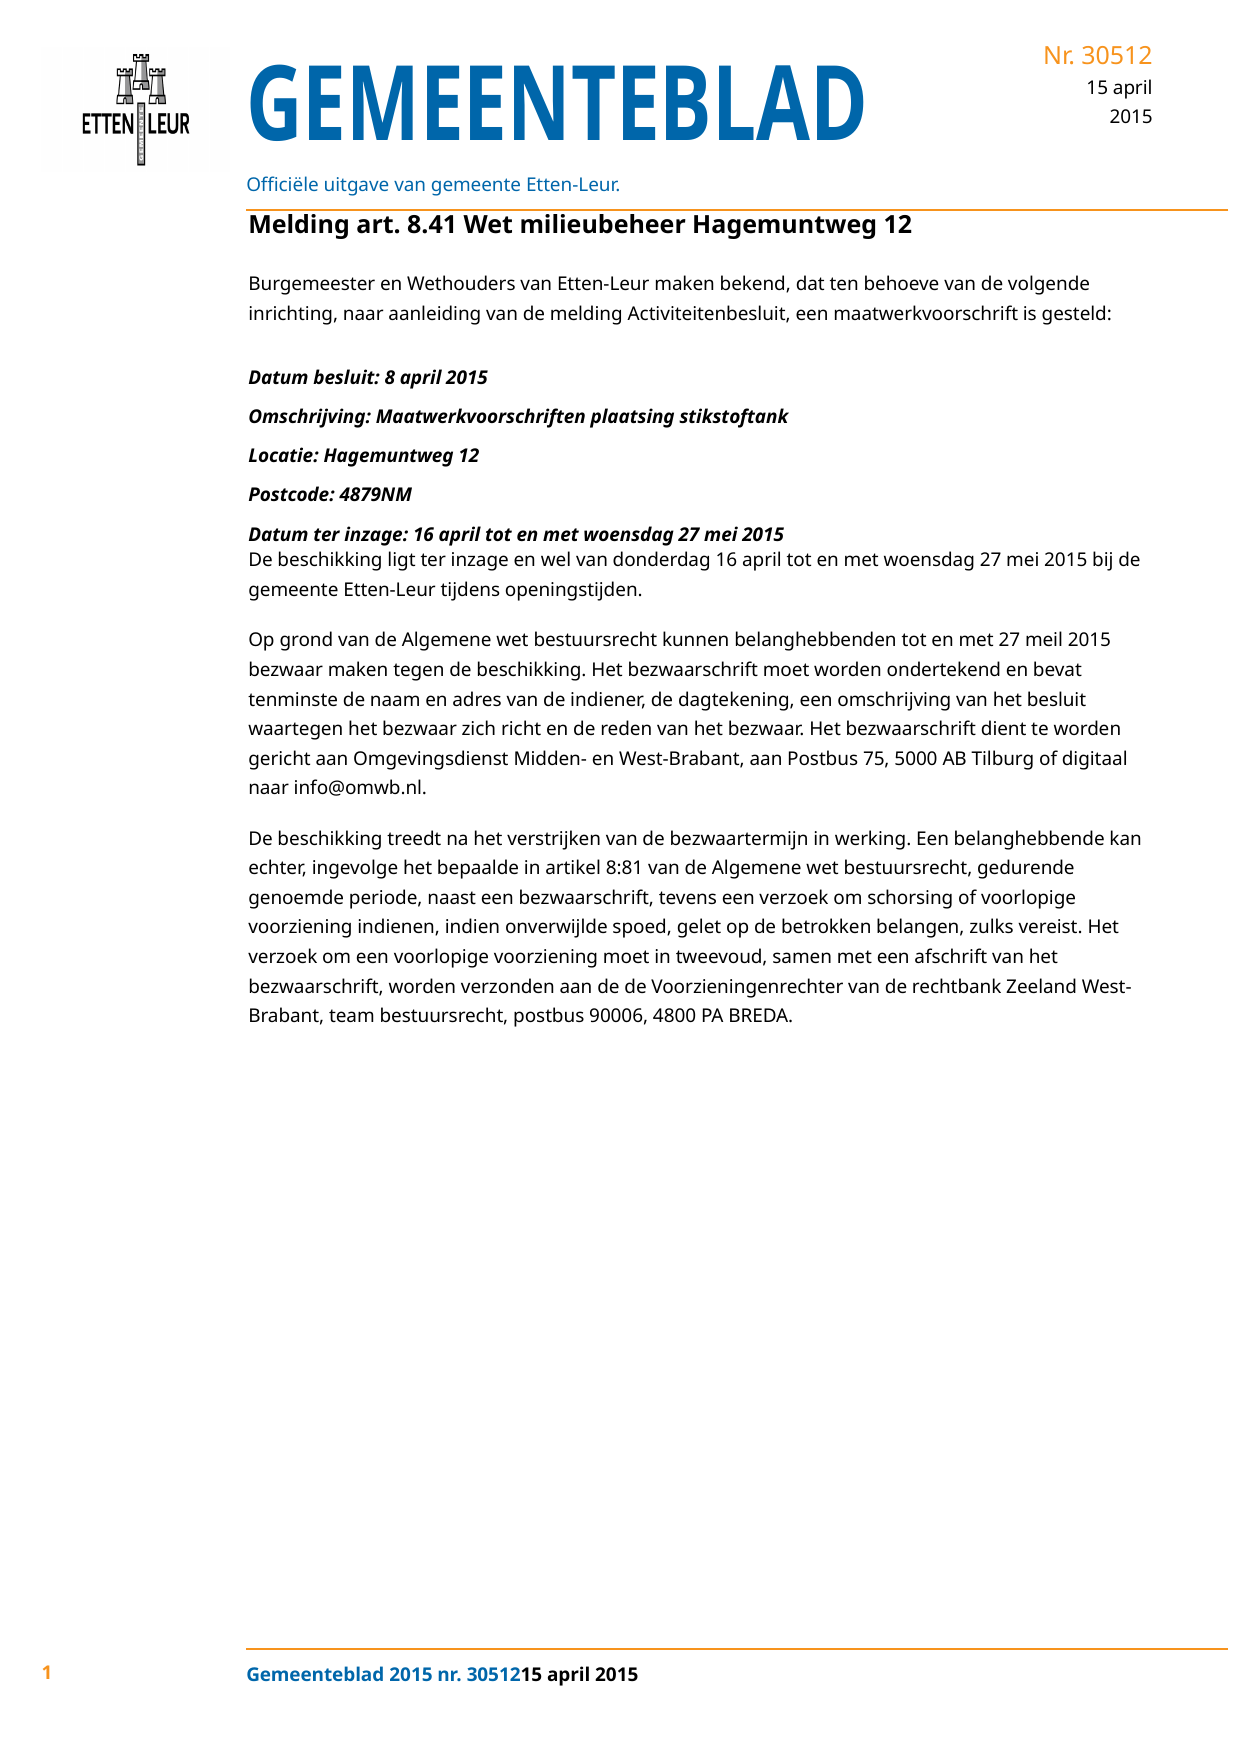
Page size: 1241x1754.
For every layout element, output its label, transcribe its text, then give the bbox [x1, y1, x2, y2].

text Op grond van de Algemene wet bestuursrecht kunnen belanghebbenden tot en met 27 meil 2015 bezwaar maken tegen de beschikking. Het bezwaarschrift moet worden ondertekend en bevat tenminste de naam en adres van de indiener, de dagtekening, een omschrijving van het besluit waartegen het bezwaar zich richt en de reden van het bezwaar. Het bezwaarschrift dient te worden gericht aan Omgevingsdienst Midden- en West-Brabant, aan Postbus 75, 5000 AB Tilburg of digitaal naar info@omwb.nl. [248, 627, 1152, 800]
picture [41, 47, 231, 172]
text Datum besluit: 8 april 2015 [248, 364, 1152, 389]
text De beschikking ligt ter inzage en wel van donderdag 16 april tot en met woensdag 27 mei 2015 bij de gemeente Etten-Leur tijdens openingstijden. [248, 547, 1152, 602]
text De beschikking treedt na het verstrijken van de bezwaartermijn in werking. Een belanghebbende kan echter, ingevolge het bepaalde in artikel 8:81 van de Algemene wet bestuursrecht, gedurende genoemde periode, naast een bezwaarschrift, tevens een verzoek om schorsing of voorlopige voorziening indienen, indien onverwijlde spoed, gelet op de betrokken belangen, zulks vereist. Het verzoek om een voorlopige voorziening moet in tweevoud, samen met een afschrift van het bezwaarschrift, worden verzonden aan de de Voorzieningenrechter van de rechtbank Zeeland West-Brabant, team bestuursrecht, postbus 90006, 4800 PA BREDA. [248, 825, 1152, 1028]
text Locatie: Hagemuntweg 12 [248, 442, 1152, 468]
text Burgemeester en Wethouders van Etten-Leur maken bekend, dat ten behoeve van de volgende inrichting, naar aanleiding van de melding Activiteitenbesluit, een maatwerkvoorschrift is gesteld: [248, 270, 1152, 326]
text Datum ter inzage: 16 april tot en met woensdag 27 mei 2015 [248, 521, 1152, 547]
text Melding art. 8.41 Wet milieubeheer Hagemuntweg 12 [248, 211, 1152, 241]
text Postcode: 4879NM [248, 482, 1152, 507]
text Omschrijving: Maatwerkvoorschriften plaatsing stikstoftank [248, 403, 1152, 429]
